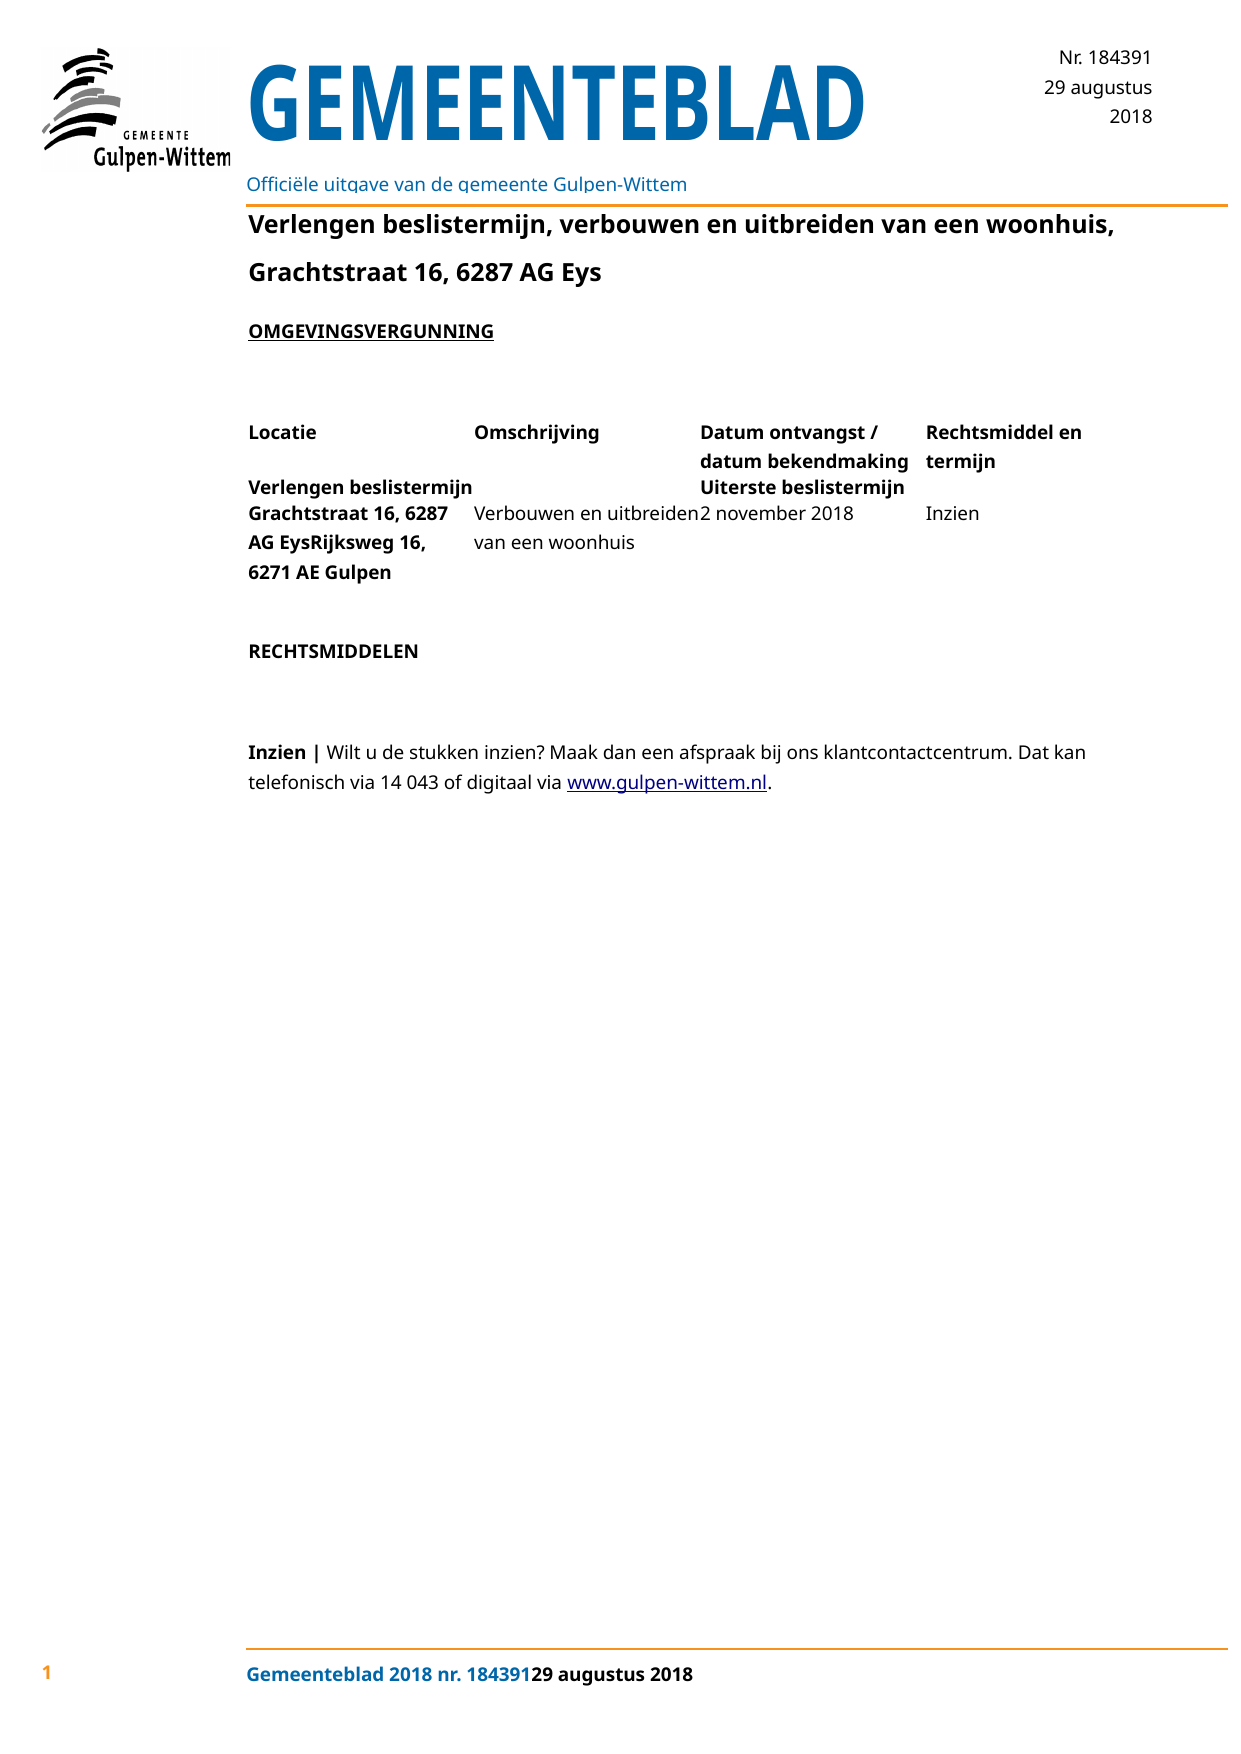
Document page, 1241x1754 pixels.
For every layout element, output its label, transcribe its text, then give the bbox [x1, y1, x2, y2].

table_header Locatie [248, 419, 474, 474]
text Verlengen beslistermijn, verbouwen en uitbreiden van een woonhuis, Grachtstraat 16, 6287 AG Eys [248, 207, 1152, 288]
table_cell 2 november 2018 [700, 500, 926, 585]
table_header Datum ontvangst / datum bekendmaking [700, 419, 926, 474]
table_header Rechtsmiddel en termijn [926, 419, 1152, 474]
table_cell [474, 474, 700, 500]
table_cell [926, 474, 1152, 500]
table_cell Uiterste beslistermijn [700, 474, 926, 500]
table_cell Grachtstraat 16, 6287 AG EysRijksweg 16, 6271 AE Gulpen [248, 500, 474, 585]
text OMGEVINGSVERGUNNING [248, 318, 1152, 344]
text RECHTSMIDDELEN [248, 638, 1152, 664]
picture [41, 47, 231, 172]
table_cell Verbouwen en uitbreiden van een woonhuis [474, 500, 700, 585]
text Inzien | Wilt u de stukken inzien? Maak dan een afspraak bij ons klantcontactcentrum. Dat kan telefonisch via 14 043 of digitaal via www.gulpen-wittem.nl. [248, 739, 1152, 794]
table_header Omschrijving [474, 419, 700, 474]
table_cell Inzien [926, 500, 1152, 585]
table_cell Verlengen beslistermijn [248, 474, 474, 500]
